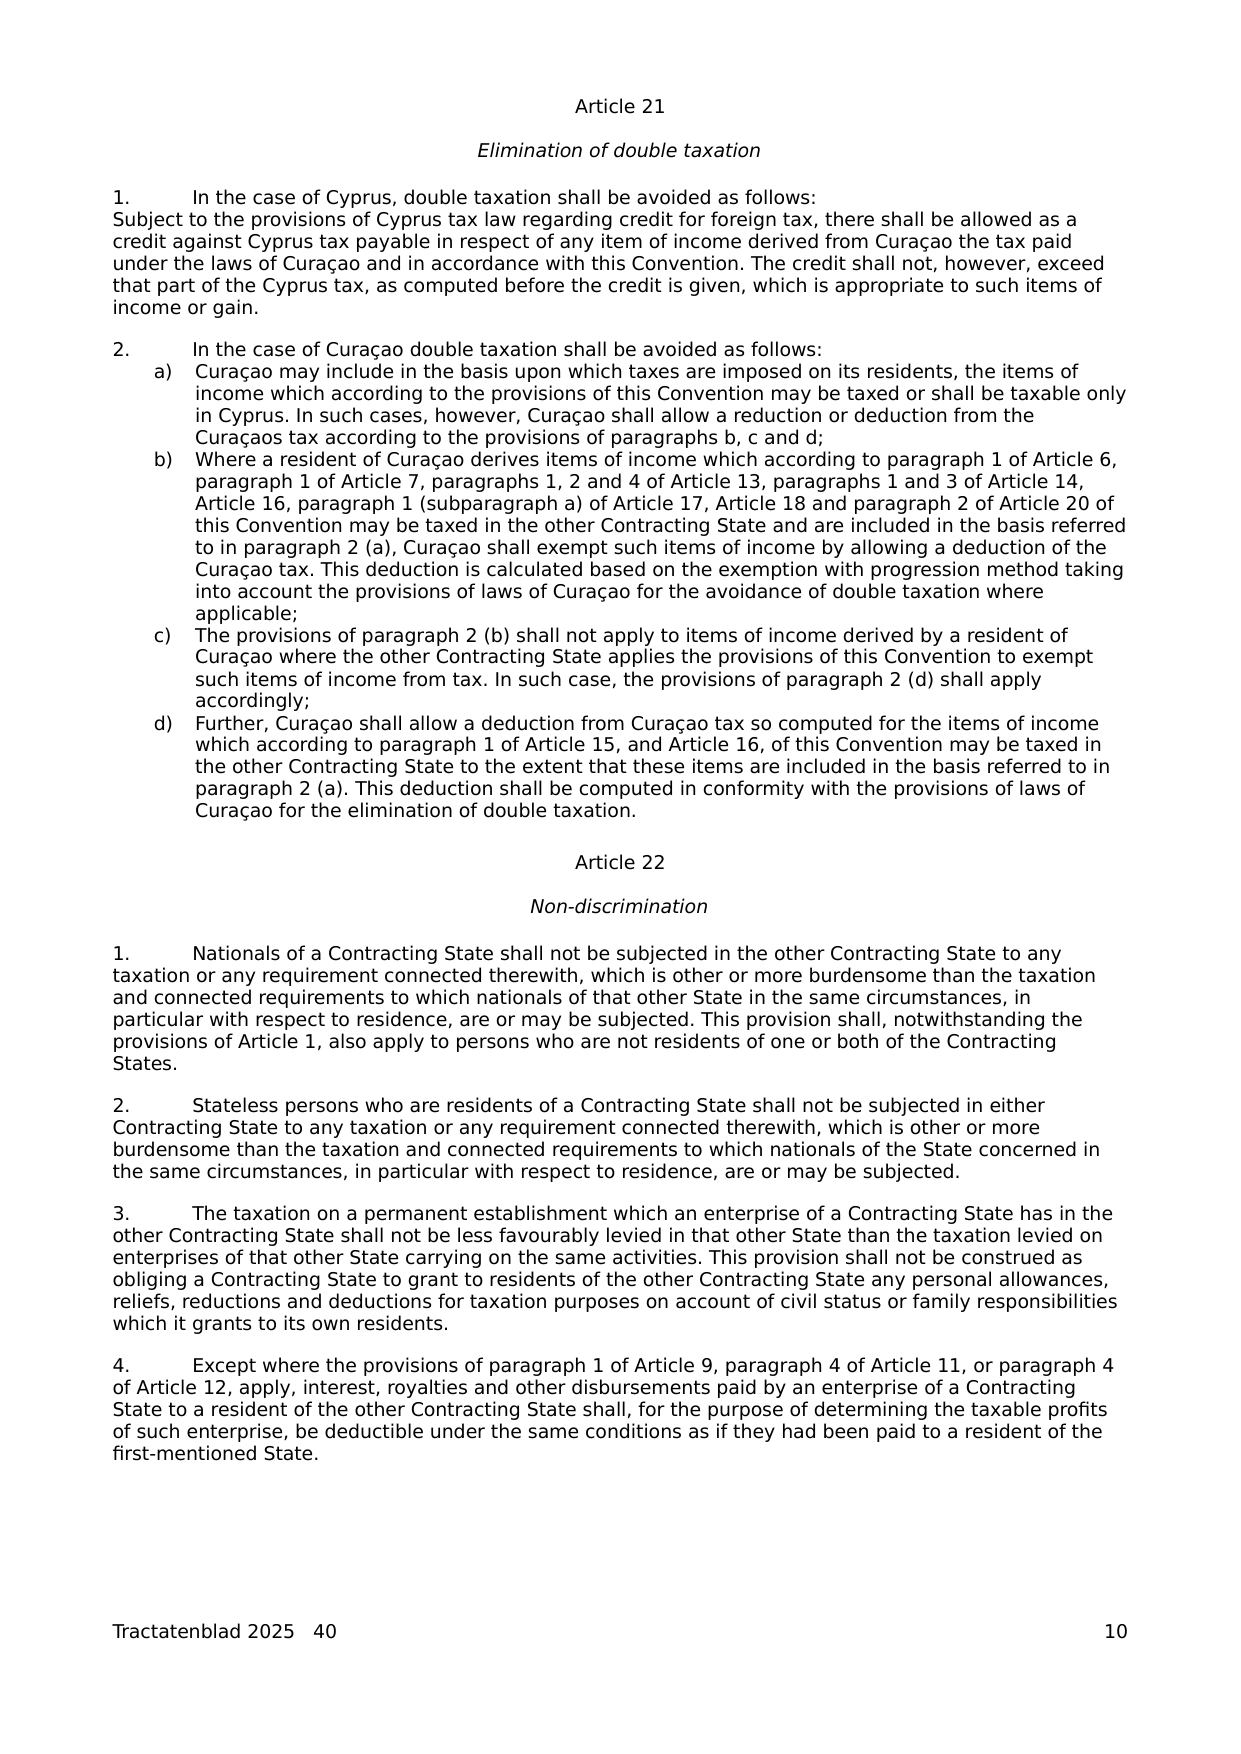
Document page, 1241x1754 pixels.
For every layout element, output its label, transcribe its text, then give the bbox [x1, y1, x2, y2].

text 2. Stateless persons who are residents of a Contracting State shall not be subjected in either Contracting State to any taxation or any requirement connected therewith, which is other or more burdensome than the taxation and connected requirements to which nationals of the State concerned in the same circumstances, in particular with respect to residence, are or may be subjected. [112, 1095, 1128, 1183]
text 3. The taxation on a permanent establishment which an enterprise of a Contracting State has in the other Contracting State shall not be less favourably levied in that other State than the taxation levied on enterprises of that other State carrying on the same activities. This provision shall not be construed as obliging a Contracting State to grant to residents of the other Contracting State any personal allowances, reliefs, reductions and deductions for taxation purposes on account of civil status or family responsibilities which it grants to its own residents. [112, 1203, 1128, 1335]
text 2. In the case of Curaçao double taxation shall be avoided as follows: [112, 339, 1128, 361]
text a) Curaçao may include in the basis upon which taxes are imposed on its residents, the items of income which according to the provisions of this Convention may be taxed or shall be taxable only in Cyprus. In such cases, however, Curaçao shall allow a reduction or deduction from the Curaçaos tax according to the provisions of paragraphs b, c and d; [153, 361, 1128, 449]
text d) Further, Curaçao shall allow a deduction from Curaçao tax so computed for the items of income which according to paragraph 1 of Article 15, and Article 16, of this Convention may be taxed in the other Contracting State to the extent that these items are included in the basis referred to in paragraph 2 (a). This deduction shall be computed in conformity with the provisions of laws of Curaçao for the elimination of double taxation. [153, 712, 1128, 822]
text Subject to the provisions of Cyprus tax law regarding credit for foreign tax, there shall be allowed as a credit against Cyprus tax payable in respect of any item of income derived from Curaçao the tax paid under the laws of Curaçao and in accordance with this Convention. The credit shall not, however, exceed that part of the Cyprus tax, as computed before the credit is given, which is appropriate to such items of income or gain. [112, 209, 1128, 319]
subtitle Article 22 Non-discrimination [112, 852, 1128, 918]
subtitle Article 21 Elimination of double taxation [112, 96, 1128, 162]
text 1. In the case of Cyprus, double taxation shall be avoided as follows: [112, 187, 1128, 209]
text 1. Nationals of a Contracting State shall not be subjected in the other Contracting State to any taxation or any requirement connected therewith, which is other or more burdensome than the taxation and connected requirements to which nationals of that other State in the same circumstances, in particular with respect to residence, are or may be subjected. This provision shall, notwithstanding the provisions of Article 1, also apply to persons who are not residents of one or both of the Contracting States. [112, 943, 1128, 1075]
text 4. Except where the provisions of paragraph 1 of Article 9, paragraph 4 of Article 11, or paragraph 4 of Article 12, apply, interest, royalties and other disbursements paid by an enterprise of a Contracting State to a resident of the other Contracting State shall, for the purpose of determining the taxable profits of such enterprise, be deductible under the same conditions as if they had been paid to a resident of the first-mentioned State. [112, 1355, 1128, 1465]
text b) Where a resident of Curaçao derives items of income which according to paragraph 1 of Article 6, paragraph 1 of Article 7, paragraphs 1, 2 and 4 of Article 13, paragraphs 1 and 3 of Article 14, Article 16, paragraph 1 (subparagraph a) of Article 17, Article 18 and paragraph 2 of Article 20 of this Convention may be taxed in the other Contracting State and are included in the basis referred to in paragraph 2 (a), Curaçao shall exempt such items of income by allowing a deduction of the Curaçao tax. This deduction is calculated based on the exemption with progression method taking into account the provisions of laws of Curaçao for the avoidance of double taxation where applicable; [153, 449, 1128, 624]
text c) The provisions of paragraph 2 (b) shall not apply to items of income derived by a resident of Curaçao where the other Contracting State applies the provisions of this Convention to exempt such items of income from tax. In such case, the provisions of paragraph 2 (d) shall apply accordingly; [153, 624, 1128, 712]
